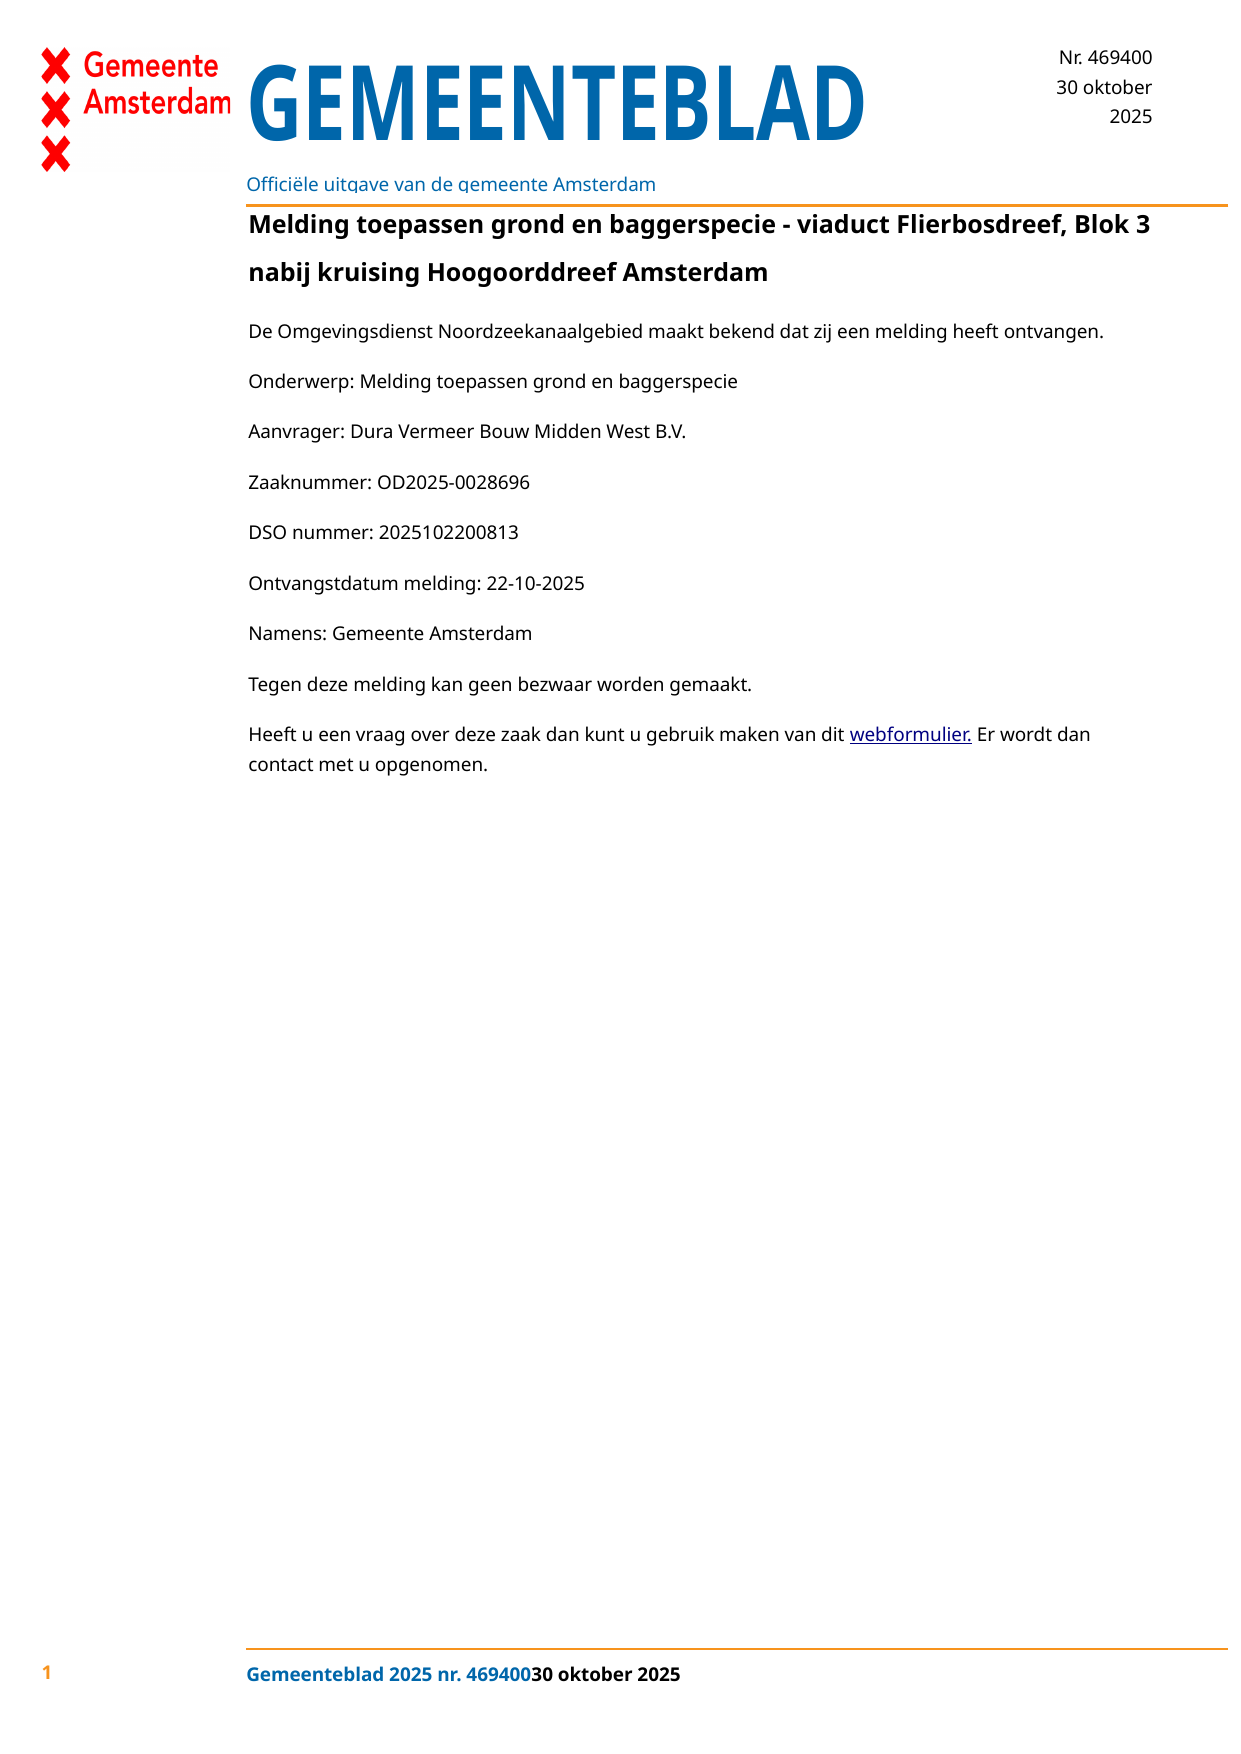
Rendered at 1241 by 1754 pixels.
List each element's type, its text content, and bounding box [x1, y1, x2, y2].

text Namens: Gemeente Amsterdam [248, 620, 1152, 646]
text Melding toepassen grond en baggerspecie - viaduct Flierbosdreef, Blok 3 nabij kruising Hoogoorddreef Amsterdam [248, 207, 1152, 288]
text Onderwerp: Melding toepassen grond en baggerspecie [248, 368, 1152, 394]
picture [41, 47, 231, 172]
text DSO nummer: 2025102200813 [248, 519, 1152, 545]
text Ontvangstdatum melding: 22-10-2025 [248, 570, 1152, 596]
text Zaaknummer: OD2025-0028696 [248, 469, 1152, 495]
text Aanvrager: Dura Vermeer Bouw Midden West B.V. [248, 419, 1152, 444]
text Tegen deze melding kan geen bezwaar worden gemaakt. [248, 671, 1152, 697]
text Heeft u een vraag over deze zaak dan kunt u gebruik maken van dit webformulier. Er wordt dan contact met u opgenomen. [248, 721, 1152, 777]
text De Omgevingsdienst Noordzeekanaalgebied maakt bekend dat zij een melding heeft ontvangen. [248, 318, 1152, 344]
